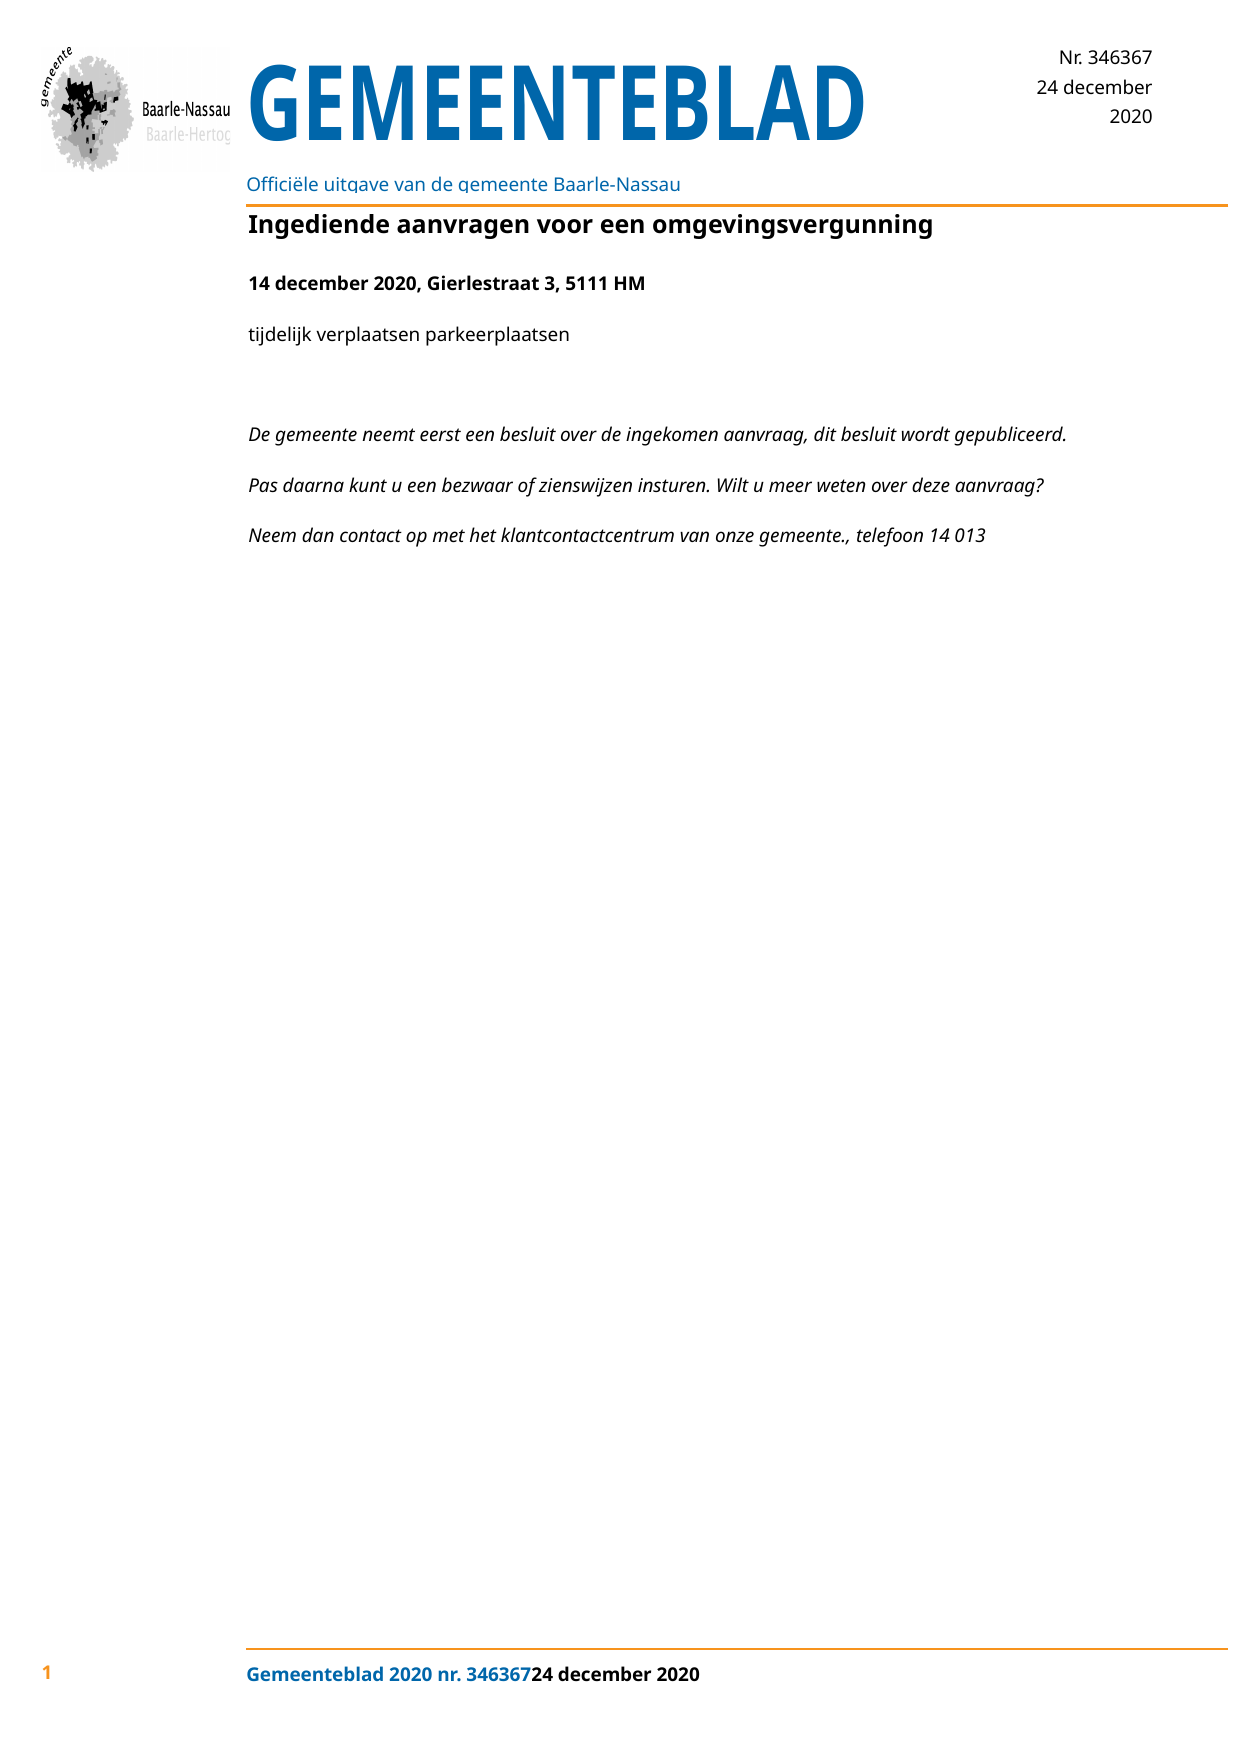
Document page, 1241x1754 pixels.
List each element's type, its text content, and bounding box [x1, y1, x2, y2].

text Pas daarna kunt u een bezwaar of zienswijzen insturen. Wilt u meer weten over deze aanvraag? [248, 472, 1152, 498]
text De gemeente neemt eerst een besluit over de ingekomen aanvraag, dit besluit wordt gepubliceerd. [248, 422, 1152, 447]
text Ingediende aanvragen voor een omgevingsvergunning [248, 207, 1152, 241]
text Neem dan contact op met het klantcontactcentrum van onze gemeente., telefoon 14 013 [248, 522, 1152, 548]
text 14 december 2020, Gierlestraat 3, 5111 HM [248, 270, 1152, 296]
text tijdelijk verplaatsen parkeerplaatsen [248, 321, 1152, 346]
picture [41, 47, 231, 172]
